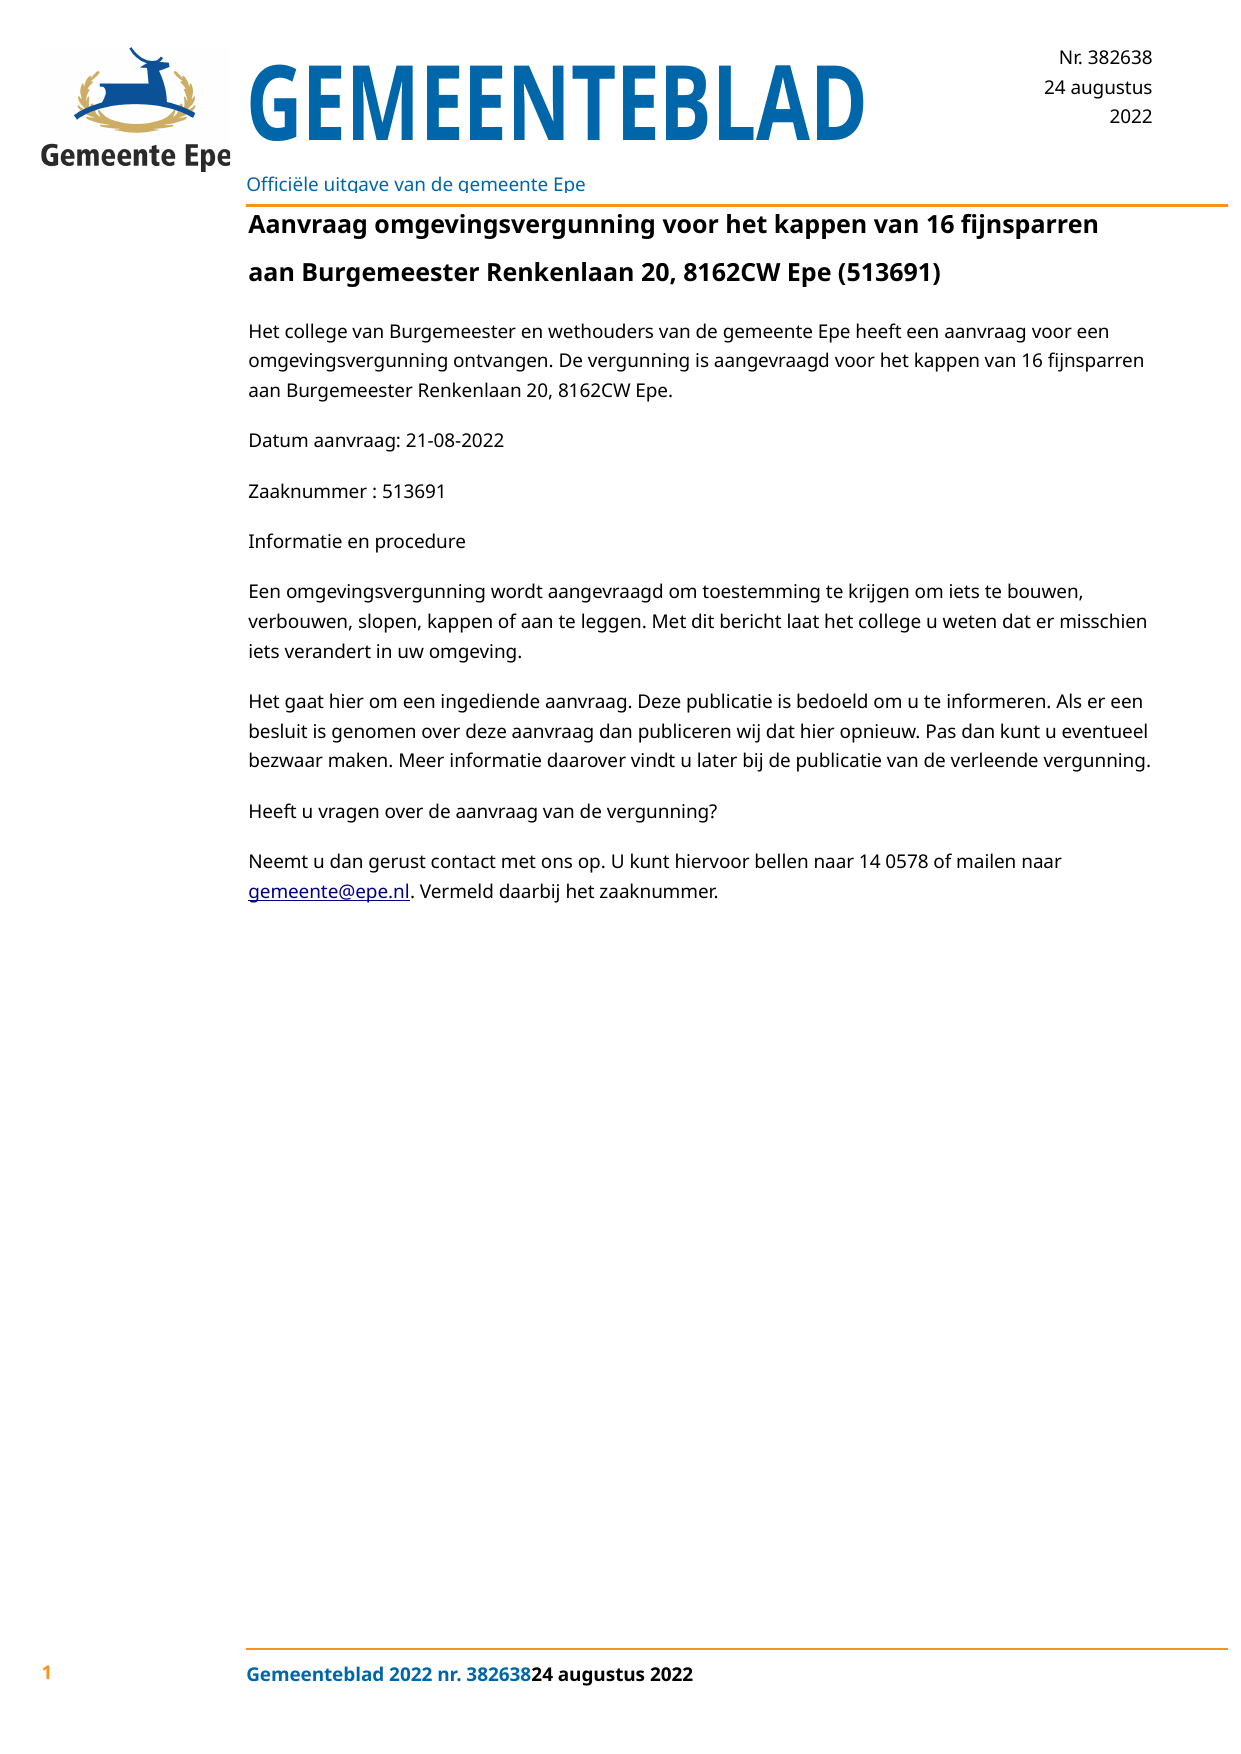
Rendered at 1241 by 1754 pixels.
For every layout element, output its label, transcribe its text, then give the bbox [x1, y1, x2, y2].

text Een omgevingsvergunning wordt aangevraagd om toestemming te krijgen om iets te bouwen, verbouwen, slopen, kappen of aan te leggen. Met dit bericht laat het college u weten dat er misschien iets verandert in uw omgeving. [248, 579, 1152, 664]
text Het college van Burgemeester en wethouders van de gemeente Epe heeft een aanvraag voor een omgevingsvergunning ontvangen. De vergunning is aangevraagd voor het kappen van 16 fijnsparren aan Burgemeester Renkenlaan 20, 8162CW Epe. [248, 318, 1152, 403]
text Heeft u vragen over de aanvraag van de vergunning? [248, 798, 1152, 824]
text Het gaat hier om een ingediende aanvraag. Deze publicatie is bedoeld om u te informeren. Als er een besluit is genomen over deze aanvraag dan publiceren wij dat hier opnieuw. Pas dan kunt u eventueel bezwaar maken. Meer informatie daarover vindt u later bij de publicatie van de verleende vergunning. [248, 688, 1152, 773]
text Zaaknummer : 513691 [248, 478, 1152, 504]
text Neemt u dan gerust contact met ons op. U kunt hiervoor bellen naar 14 0578 of mailen naar gemeente@epe.nl. Vermeld daarbij het zaaknummer. [248, 848, 1152, 904]
picture [41, 47, 231, 172]
text Datum aanvraag: 21-08-2022 [248, 427, 1152, 453]
text Aanvraag omgevingsvergunning voor het kappen van 16 fijnsparren aan Burgemeester Renkenlaan 20, 8162CW Epe (513691) [248, 207, 1152, 288]
text Informatie en procedure [248, 528, 1152, 554]
